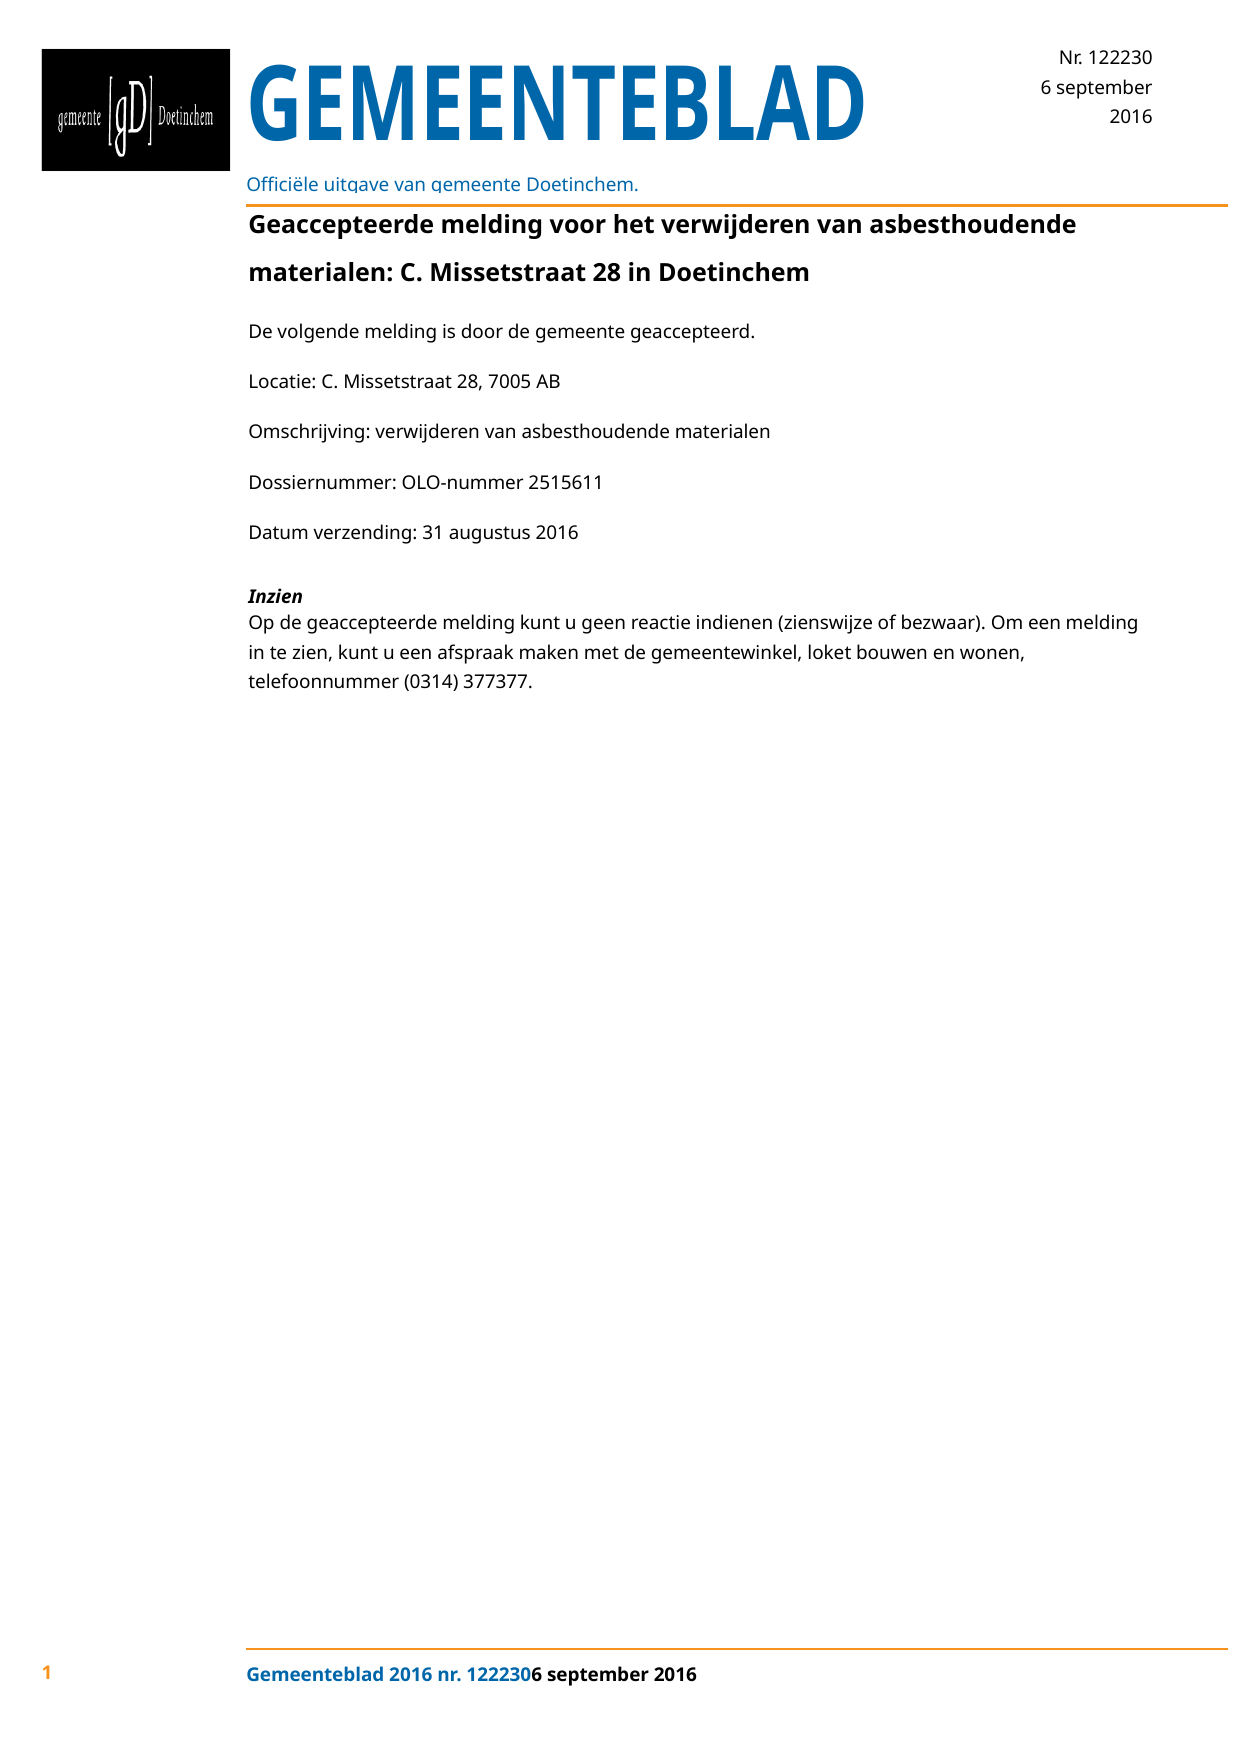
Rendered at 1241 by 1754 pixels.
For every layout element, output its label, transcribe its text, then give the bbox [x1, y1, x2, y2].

text Omschrijving: verwijderen van asbesthoudende materialen [248, 419, 1152, 444]
text Geaccepteerde melding voor het verwijderen van asbesthoudende materialen: C. Missetstraat 28 in Doetinchem [248, 207, 1152, 288]
text Datum verzending: 31 augustus 2016 [248, 519, 1152, 545]
text Op de geaccepteerde melding kunt u geen reactie indienen (zienswijze of bezwaar). Om een melding in te zien, kunt u een afspraak maken met de gemeentewinkel, loket bouwen en wonen, telefoonnummer (0314) 377377. [248, 609, 1152, 694]
text Inzien [248, 583, 1152, 609]
text Locatie: C. Missetstraat 28, 7005 AB [248, 368, 1152, 394]
text De volgende melding is door de gemeente geaccepteerd. [248, 318, 1152, 344]
text Dossiernummer: OLO-nummer 2515611 [248, 469, 1152, 495]
picture [41, 47, 231, 172]
